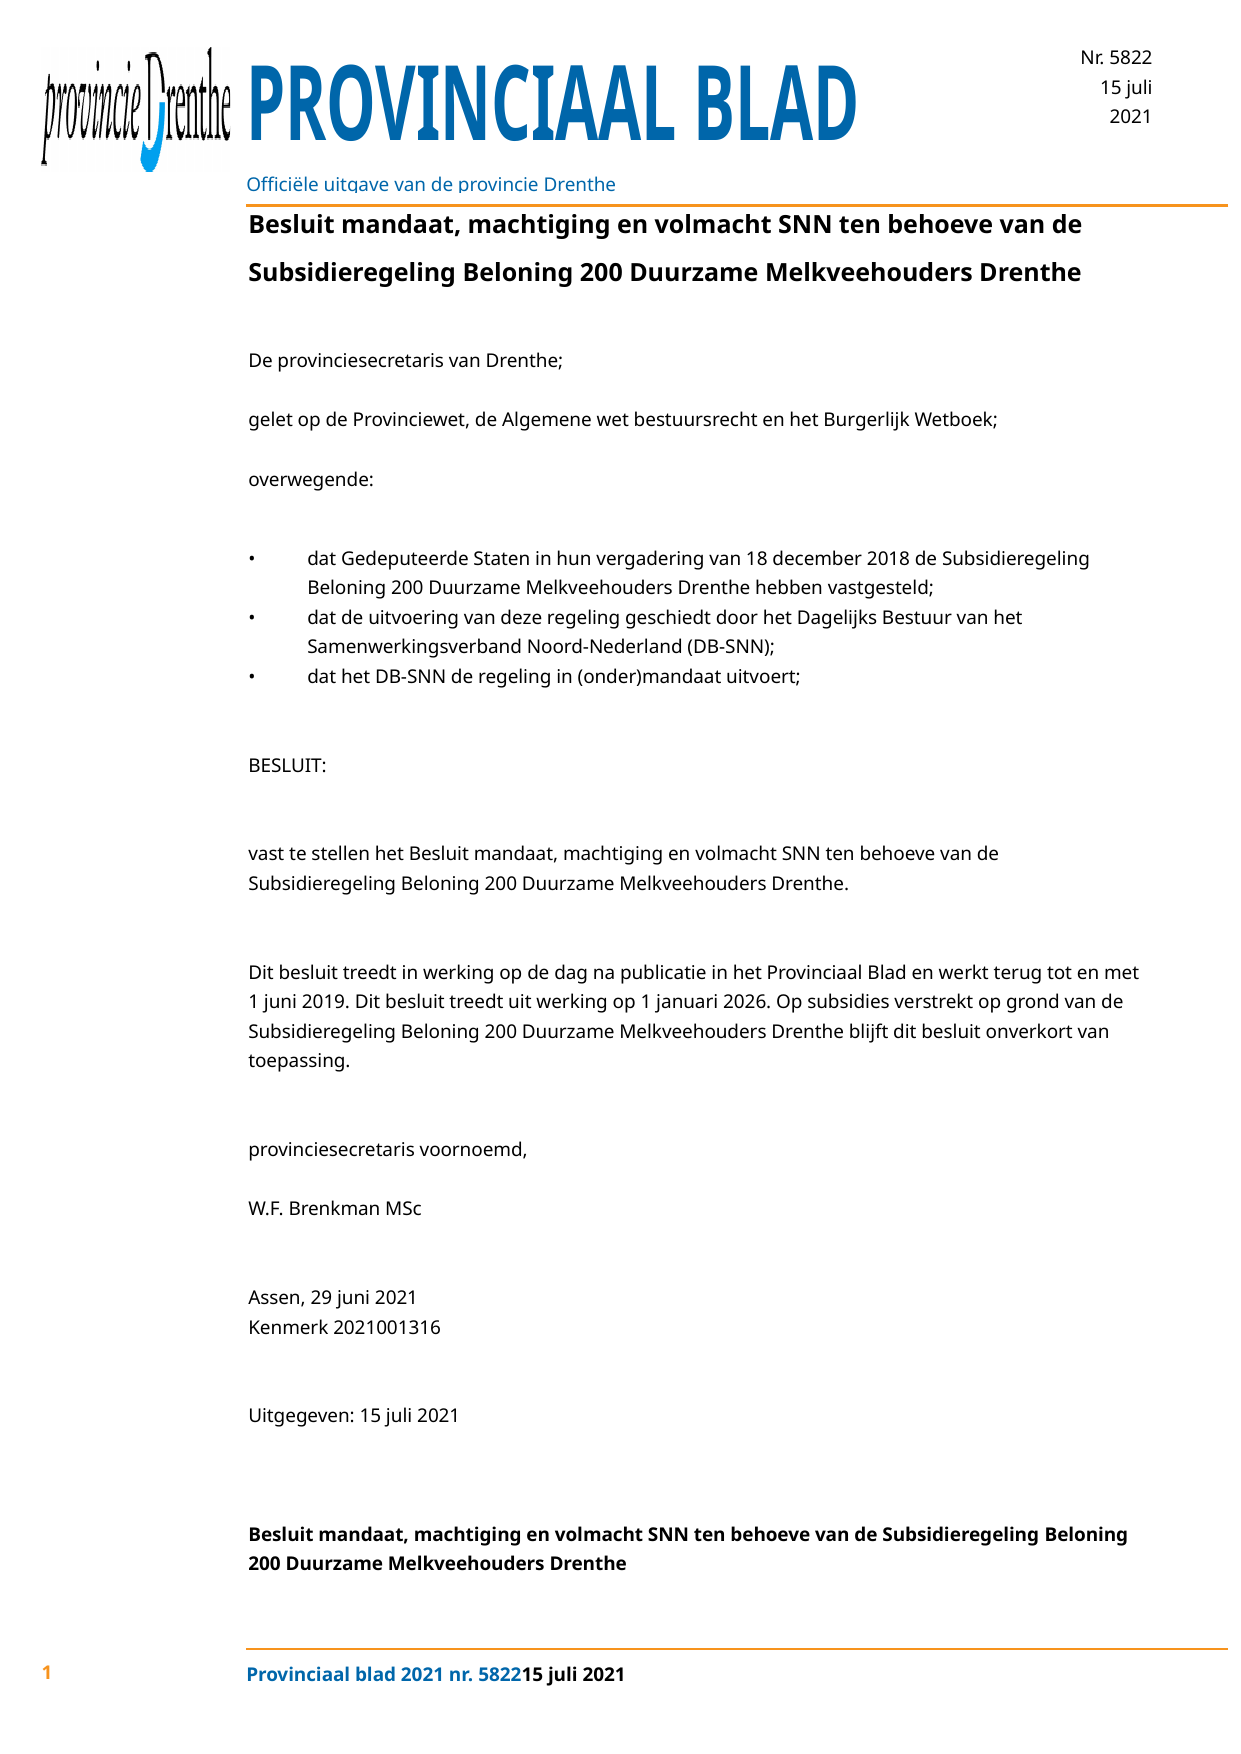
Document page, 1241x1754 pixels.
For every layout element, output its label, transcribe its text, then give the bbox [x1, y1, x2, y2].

list dat het DB-SNN de regeling in (onder)mandaat uitvoert; [248, 663, 1152, 689]
list dat Gedeputeerde Staten in hun vergadering van 18 december 2018 de Subsidieregeling Beloning 200 Duurzame Melkveehouders Drenthe hebben vastgesteld; [248, 545, 1152, 600]
text W.F. Brenkman MSc [248, 1196, 1152, 1221]
text Besluit mandaat, machtiging en volmacht SNN ten behoeve van de Subsidieregeling Beloning 200 Duurzame Melkveehouders Drenthe [248, 207, 1152, 288]
text Besluit mandaat, machtiging en volmacht SNN ten behoeve van de Subsidieregeling Beloning 200 Duurzame Melkveehouders Drenthe [248, 1521, 1152, 1576]
text BESLUIT: [248, 752, 1152, 777]
text overwegende: [248, 466, 1152, 492]
picture [41, 47, 231, 172]
text vast te stellen het Besluit mandaat, machtiging en volmacht SNN ten behoeve van de Subsidieregeling Beloning 200 Duurzame Melkveehouders Drenthe. [248, 841, 1152, 896]
text provinciesecretaris voornoemd, [248, 1136, 1152, 1162]
list dat de uitvoering van deze regeling geschiedt door het Dagelijks Bestuur van het Samenwerkingsverband Noord-Nederland (DB-SNN); [248, 604, 1152, 659]
text Dit besluit treedt in werking op de dag na publicatie in het Provinciaal Blad en werkt terug tot en met 1 juni 2019. Dit besluit treedt uit werking op 1 januari 2026. Op subsidies verstrekt op grond van de Subsidieregeling Beloning 200 Duurzame Melkveehouders Drenthe blijft dit besluit onverkort van toepassing. [248, 959, 1152, 1073]
text De provinciesecretaris van Drenthe; [248, 347, 1152, 373]
text Kenmerk 2021001316 [248, 1314, 1152, 1339]
text gelet op de Provinciewet, de Algemene wet bestuursrecht en het Burgerlijk Wetboek; [248, 407, 1152, 432]
text Uitgegeven: 15 juli 2021 [248, 1403, 1152, 1428]
text Assen, 29 juni 2021 [248, 1284, 1152, 1310]
